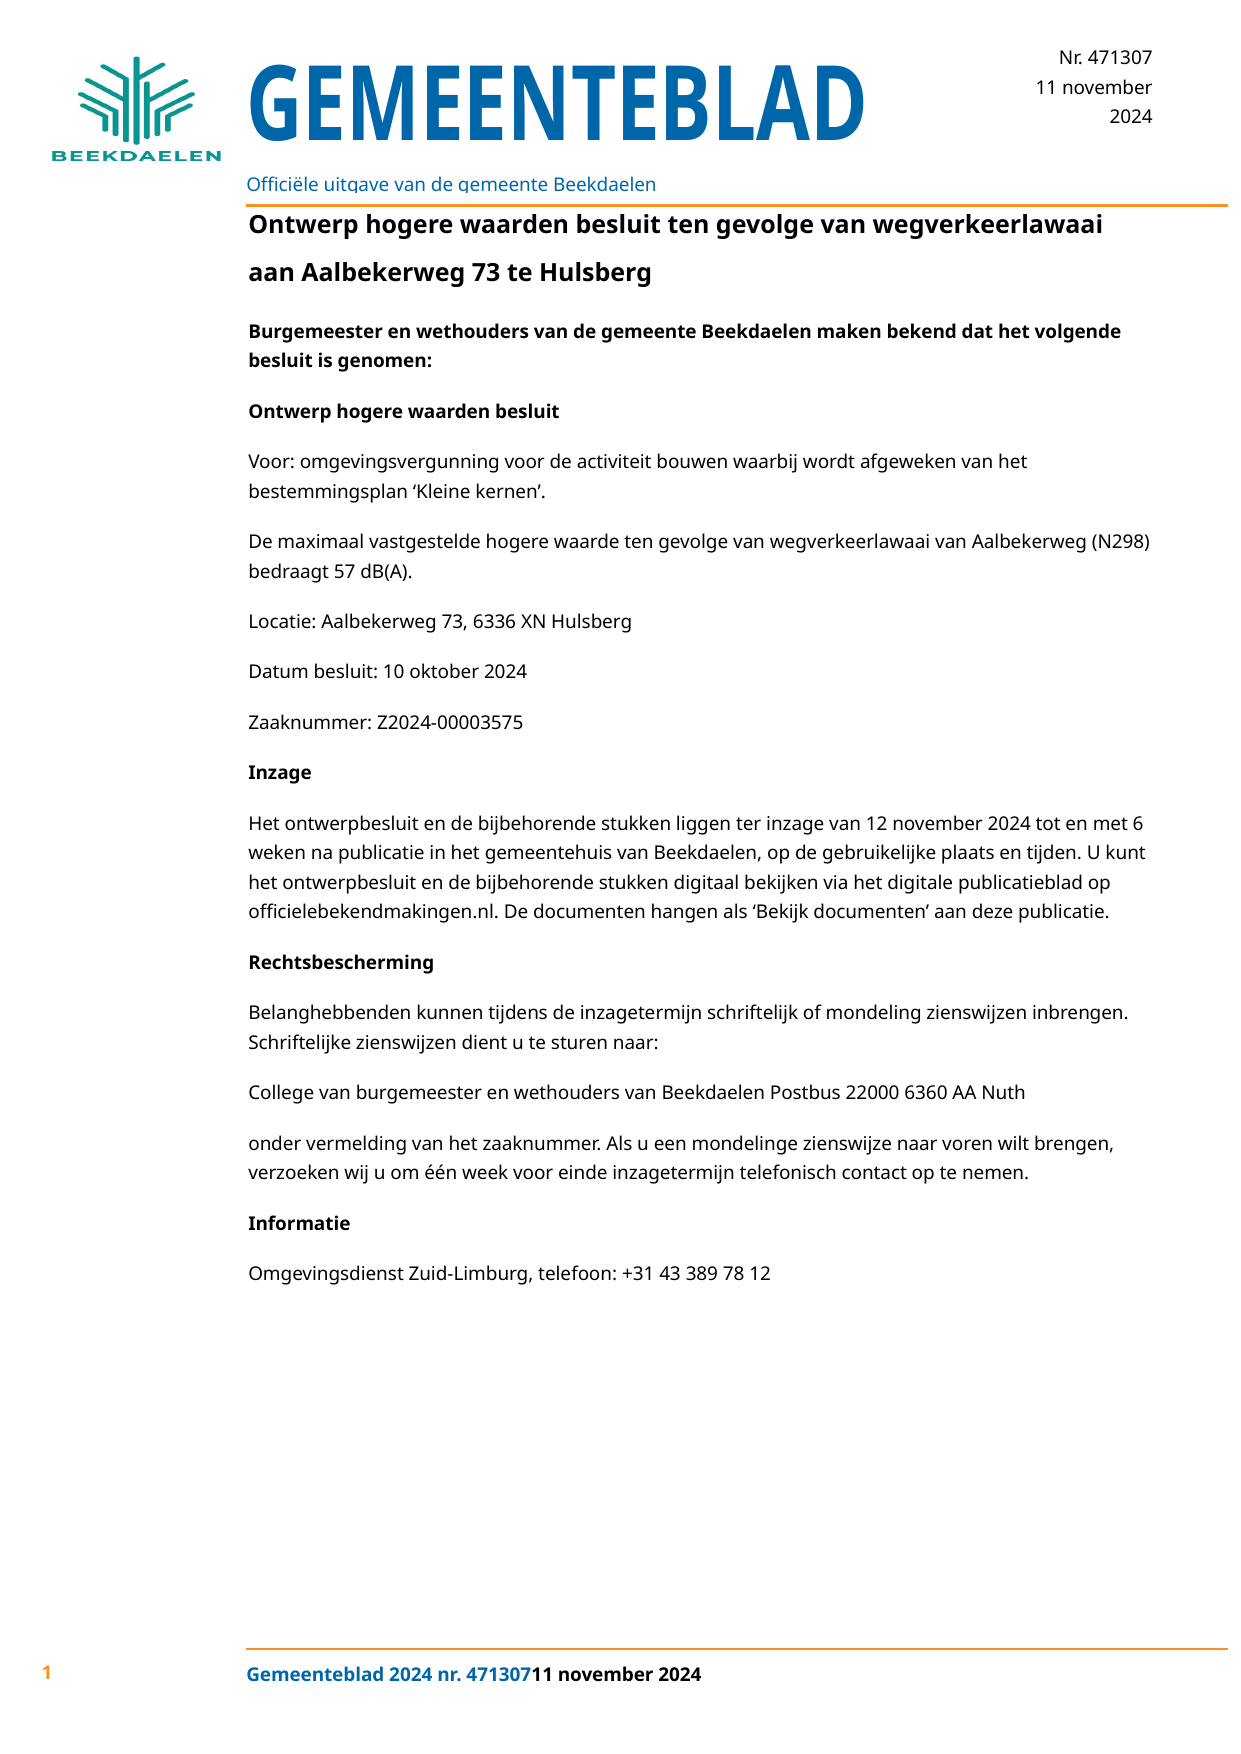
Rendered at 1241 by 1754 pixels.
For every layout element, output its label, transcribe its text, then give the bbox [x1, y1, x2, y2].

text College van burgemeester en wethouders van Beekdaelen Postbus 22000 6360 AA Nuth [248, 1079, 1152, 1105]
text De maximaal vastgestelde hogere waarde ten gevolge van wegverkeerlawaai van Aalbekerweg (N298) bedraagt 57 dB(A). [248, 528, 1152, 584]
text Omgevingsdienst Zuid-Limburg, telefoon: +31 43 389 78 12 [248, 1260, 1152, 1286]
text Locatie: Aalbekerweg 73, 6336 XN Hulsberg [248, 608, 1152, 634]
text Zaaknummer: Z2024-00003575 [248, 709, 1152, 735]
text Belanghebbenden kunnen tijdens de inzagetermijn schriftelijk of mondeling zienswijzen inbrengen. Schriftelijke zienswijzen dient u te sturen naar: [248, 999, 1152, 1055]
text Het ontwerpbesluit en de bijbehorende stukken liggen ter inzage van 12 november 2024 tot en met 6 weken na publicatie in het gemeentehuis van Beekdaelen, op de gebruikelijke plaats en tijden. U kunt het ontwerpbesluit en de bijbehorende stukken digitaal bekijken via het digitale publicatieblad op officielebekendmakingen.nl. De documenten hangen als ‘Bekijk documenten’ aan deze publicatie. [248, 810, 1152, 924]
text Datum besluit: 10 oktober 2024 [248, 659, 1152, 684]
text Ontwerp hogere waarden besluit ten gevolge van wegverkeerlawaai aan Aalbekerweg 73 te Hulsberg [248, 207, 1152, 288]
text Informatie [248, 1210, 1152, 1236]
text Voor: omgevingsvergunning voor de activiteit bouwen waarbij wordt afgeweken van het bestemmingsplan ‘Kleine kernen’. [248, 448, 1152, 504]
picture [41, 47, 231, 172]
text Ontwerp hogere waarden besluit [248, 398, 1152, 424]
text Inzage [248, 759, 1152, 785]
text Burgemeester en wethouders van de gemeente Beekdaelen maken bekend dat het volgende besluit is genomen: [248, 318, 1152, 373]
text onder vermelding van het zaaknummer. Als u een mondelinge zienswijze naar voren wilt brengen, verzoeken wij u om één week voor einde inzagetermijn telefonisch contact op te nemen. [248, 1130, 1152, 1185]
text Rechtsbescherming [248, 949, 1152, 975]
